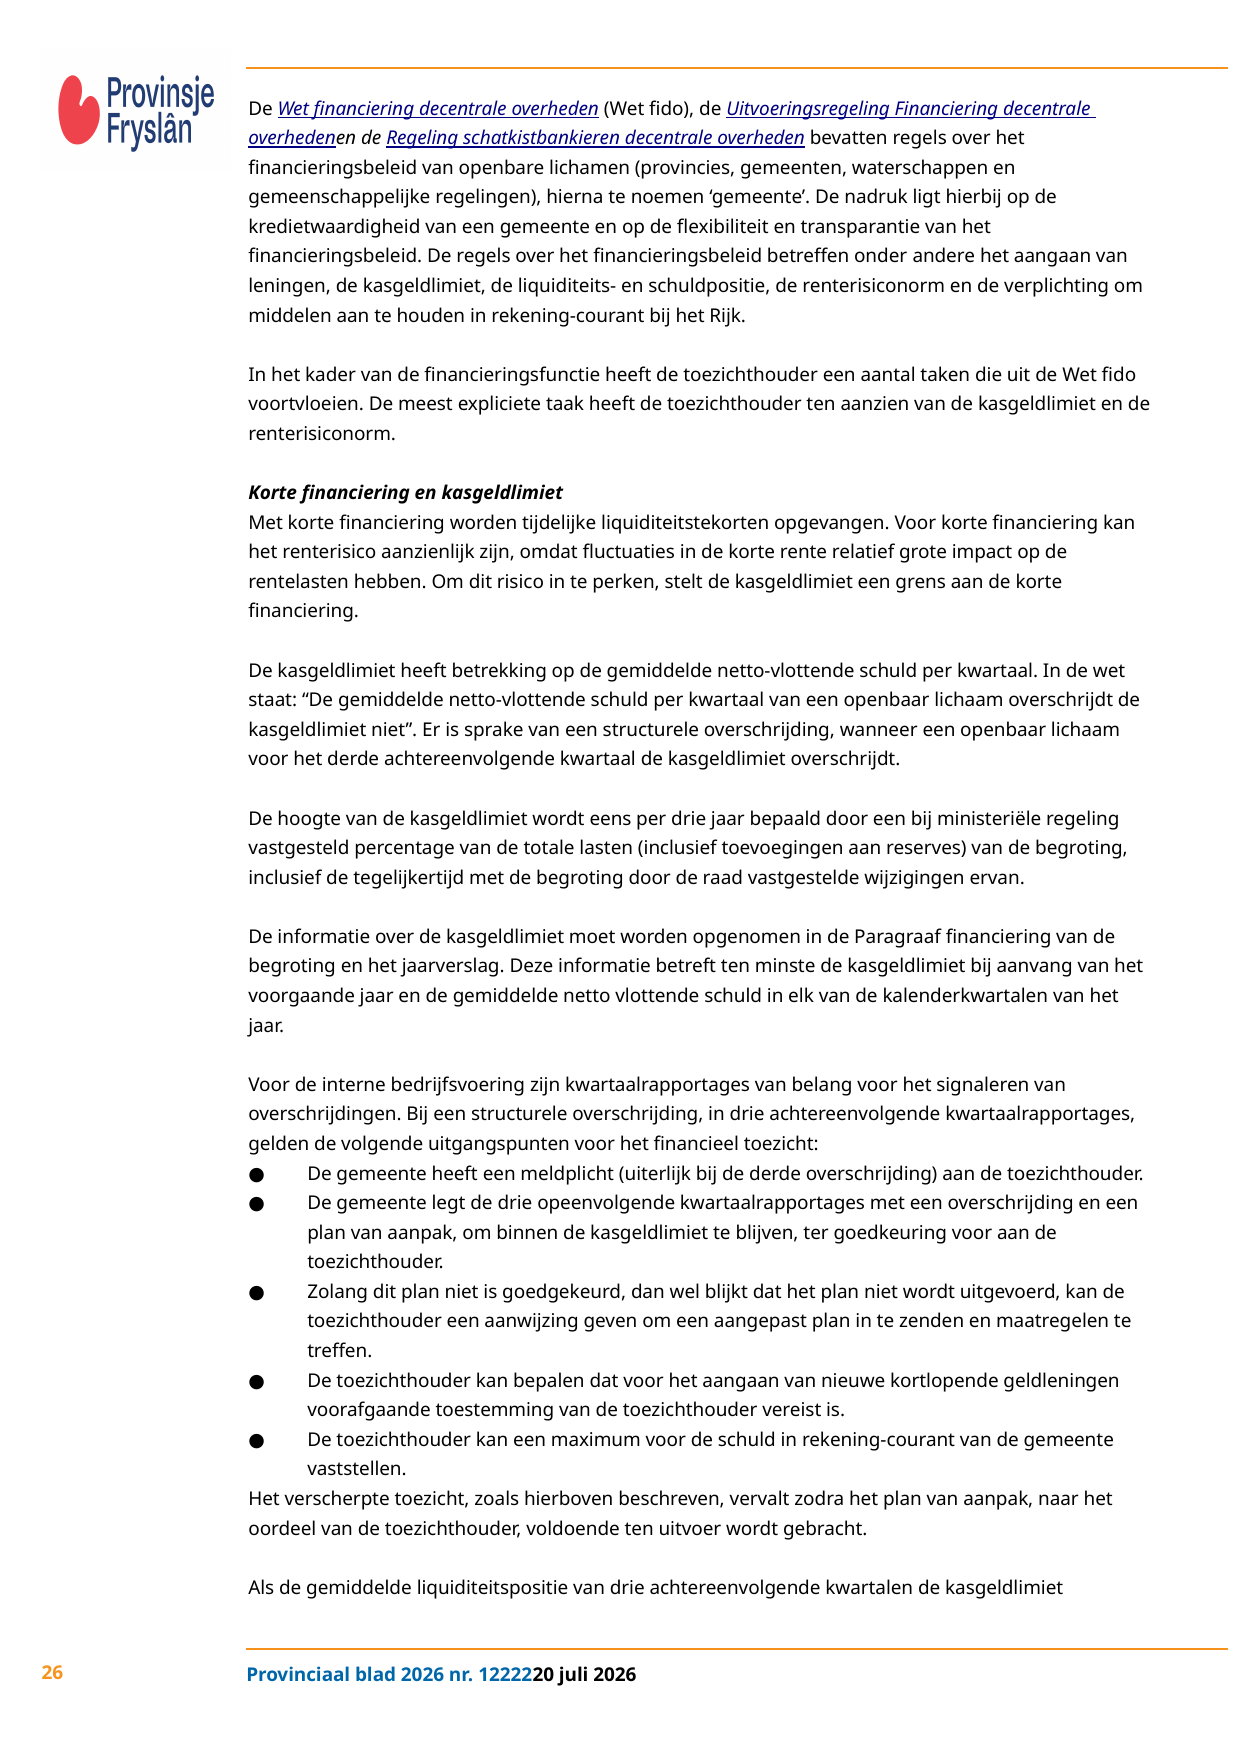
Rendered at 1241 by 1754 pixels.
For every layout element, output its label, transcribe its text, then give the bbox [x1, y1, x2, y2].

list De toezichthouder kan een maximum voor de schuld in rekening-courant van de gemeente vaststellen. [248, 1426, 1152, 1481]
list De toezichthouder kan bepalen dat voor het aangaan van nieuwe kortlopende geldleningen voorafgaande toestemming van de toezichthouder vereist is. [248, 1367, 1152, 1422]
picture [41, 47, 231, 172]
text Met korte financiering worden tijdelijke liquiditeitstekorten opgevangen. Voor korte financiering kan het renterisico aanzienlijk zijn, omdat fluctuaties in de korte rente relatief grote impact op de rentelasten hebben. Om dit risico in te perken, stelt de kasgeldlimiet een grens aan de korte financiering. [248, 509, 1152, 623]
list Zolang dit plan niet is goedgekeurd, dan wel blijkt dat het plan niet wordt uitgevoerd, kan de toezichthouder een aanwijzing geven om een aangepast plan in te zenden en maatregelen te treffen. [248, 1278, 1152, 1363]
text De hoogte van de kasgeldlimiet wordt eens per drie jaar bepaald door een bij ministeriële regeling vastgesteld percentage van de totale lasten (inclusief toevoegingen aan reserves) van de begroting, inclusief de tegelijkertijd met de begroting door de raad vastgestelde wijzigingen ervan. [248, 805, 1152, 890]
text Het verscherpte toezicht, zoals hierboven beschreven, vervalt zodra het plan van aanpak, naar het oordeel van de toezichthouder, voldoende ten uitvoer wordt gebracht. [248, 1485, 1152, 1541]
text De informatie over de kasgeldlimiet moet worden opgenomen in de Paragraaf financiering van de begroting en het jaarverslag. Deze informatie betreft ten minste de kasgeldlimiet bij aanvang van het voorgaande jaar en de gemiddelde netto vlottende schuld in elk van de kalenderkwartalen van het jaar. [248, 923, 1152, 1038]
text De Wet financiering decentrale overheden (Wet fido), de Uitvoeringsregeling Financiering decentrale overhedenen de Regeling schatkistbankieren decentrale overheden bevatten regels over het financieringsbeleid van openbare lichamen (provincies, gemeenten, waterschappen en gemeenschappelijke regelingen), hierna te noemen ‘gemeente’. De nadruk ligt hierbij op de kredietwaardigheid van een gemeente en op de flexibiliteit en transparantie van het financieringsbeleid. De regels over het financieringsbeleid betreffen onder andere het aangaan van leningen, de kasgeldlimiet, de liquiditeits- en schuldpositie, de renterisiconorm en de verplichting om middelen aan te houden in rekening-courant bij het Rijk. [248, 95, 1152, 328]
text De kasgeldlimiet heeft betrekking op de gemiddelde netto-vlottende schuld per kwartaal. In de wet staat: “De gemiddelde netto-vlottende schuld per kwartaal van een openbaar lichaam overschrijdt de kasgeldlimiet niet”. Er is sprake van een structurele overschrijding, wanneer een openbaar lichaam voor het derde achtereenvolgende kwartaal de kasgeldlimiet overschrijdt. [248, 657, 1152, 771]
text In het kader van de financieringsfunctie heeft de toezichthouder een aantal taken die uit de Wet fido voortvloeien. De meest expliciete taak heeft de toezichthouder ten aanzien van de kasgeldlimiet en de renterisiconorm. [248, 361, 1152, 446]
text Korte financiering en kasgeldlimiet [248, 479, 1152, 505]
text Voor de interne bedrijfsvoering zijn kwartaalrapportages van belang voor het signaleren van overschrijdingen. Bij een structurele overschrijding, in drie achtereenvolgende kwartaalrapportages, gelden de volgende uitgangspunten voor het financieel toezicht: [248, 1071, 1152, 1156]
list De gemeente heeft een meldplicht (uiterlijk bij de derde overschrijding) aan de toezichthouder. [248, 1160, 1152, 1186]
text Als de gemiddelde liquiditeitspositie van drie achtereenvolgende kwartalen de kasgeldlimiet [248, 1574, 1152, 1600]
list De gemeente legt de drie opeenvolgende kwartaalrapportages met een overschrijding en een plan van aanpak, om binnen de kasgeldlimiet te blijven, ter goedkeuring voor aan de toezichthouder. [248, 1189, 1152, 1274]
